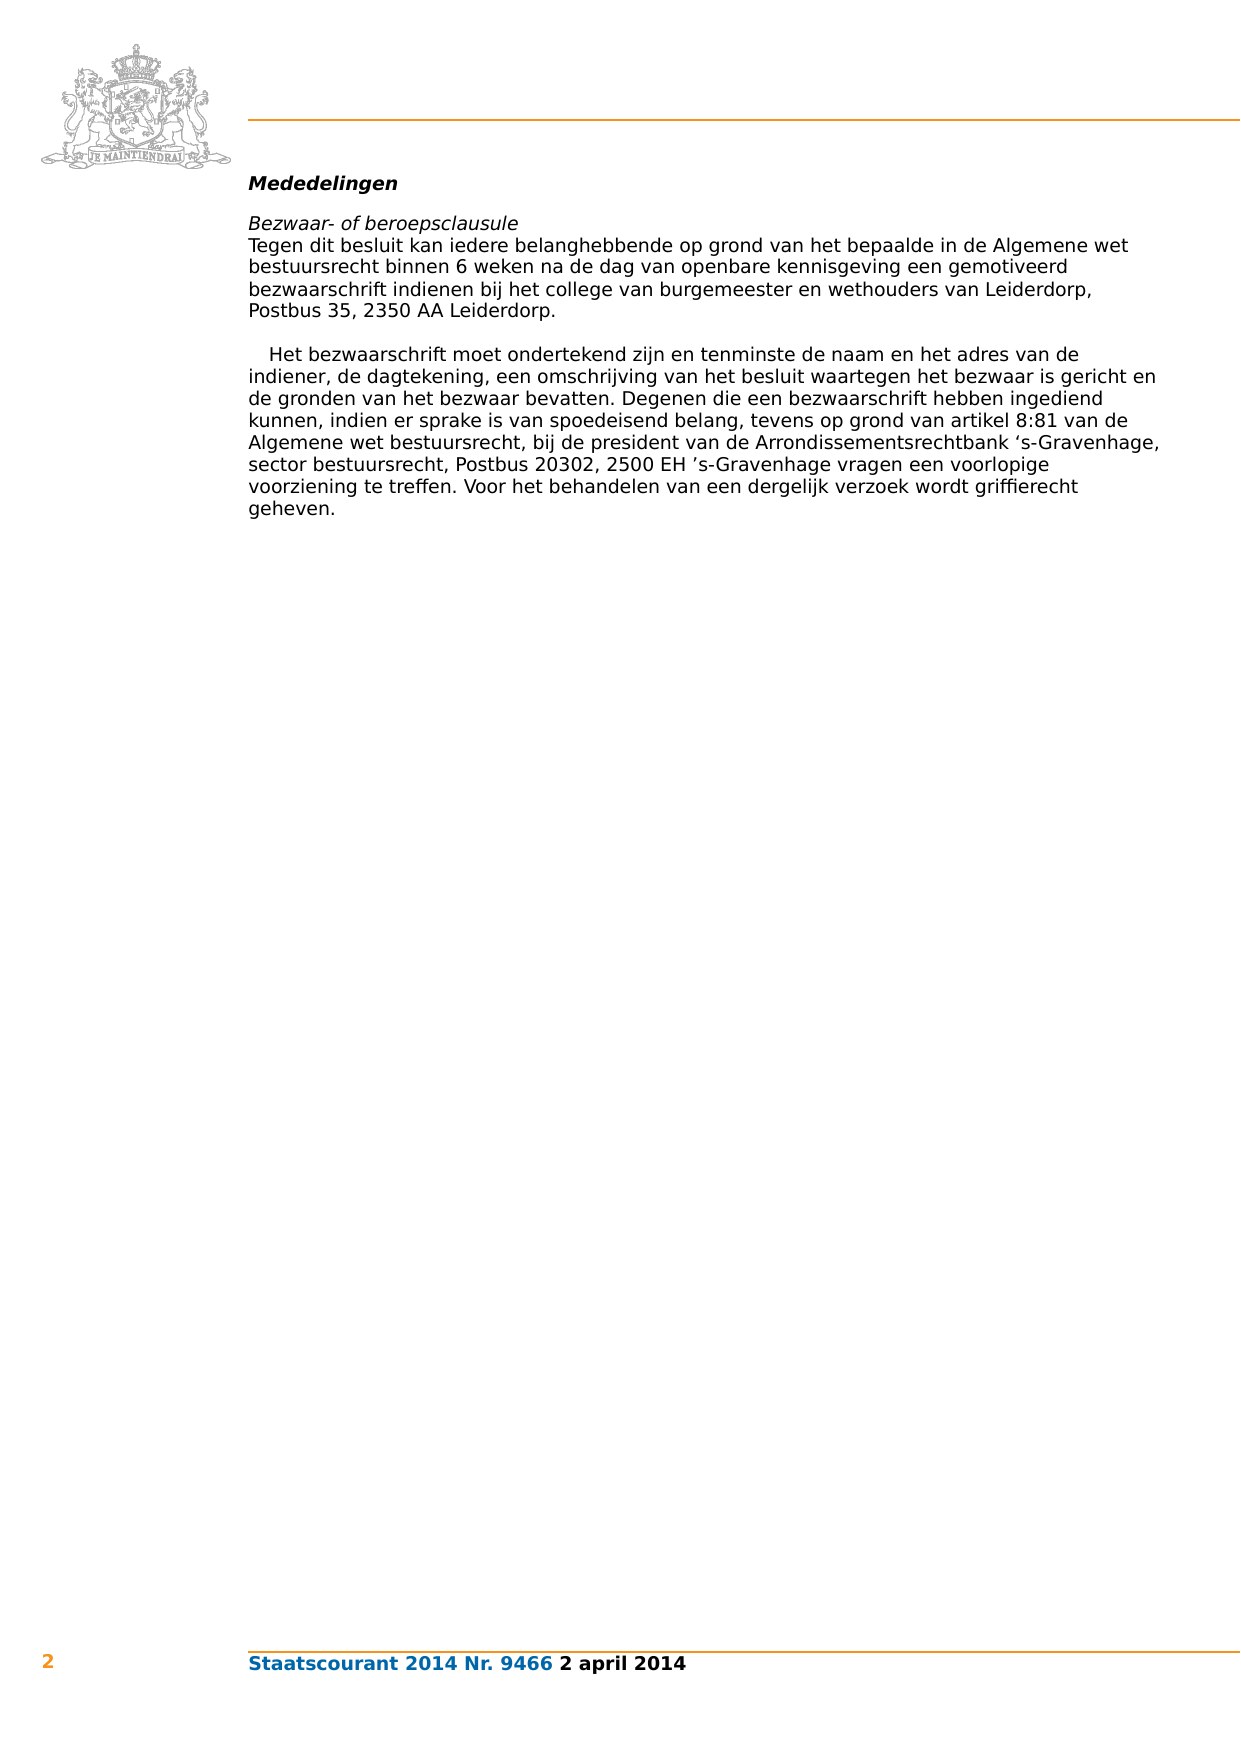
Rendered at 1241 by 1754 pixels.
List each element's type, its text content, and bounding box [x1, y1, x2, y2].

picture [41, 44, 231, 169]
subtitle Mededelingen [248, 173, 1163, 195]
subtitle Bezwaar- of beroepsclausule [248, 212, 1163, 234]
text Het bezwaarschrift moet ondertekend zijn en tenminste de naam en het adres van de indiener, de dagtekening, een omschrijving van het besluit waartegen het bezwaar is gericht en de gronden van het bezwaar bevatten. Degenen die een bezwaarschrift hebben ingediend kunnen, indien er sprake is van spoedeisend belang, tevens op grond van artikel 8:81 van de Algemene wet bestuursrecht, bij de president van de Arrondissementsrechtbank ‘s-Gravenhage, sector bestuursrecht, Postbus 20302, 2500 EH ’s-Gravenhage vragen een voorlopige voorziening te treffen. Voor het behandelen van een dergelijk verzoek wordt griffierecht geheven. [248, 344, 1163, 520]
text Tegen dit besluit kan iedere belanghebbende op grond van het bepaalde in de Algemene wet bestuursrecht binnen 6 weken na de dag van openbare kennisgeving een gemotiveerd bezwaarschrift indienen bij het college van burgemeester en wethouders van Leiderdorp, Postbus 35, 2350 AA Leiderdorp. [248, 234, 1163, 322]
